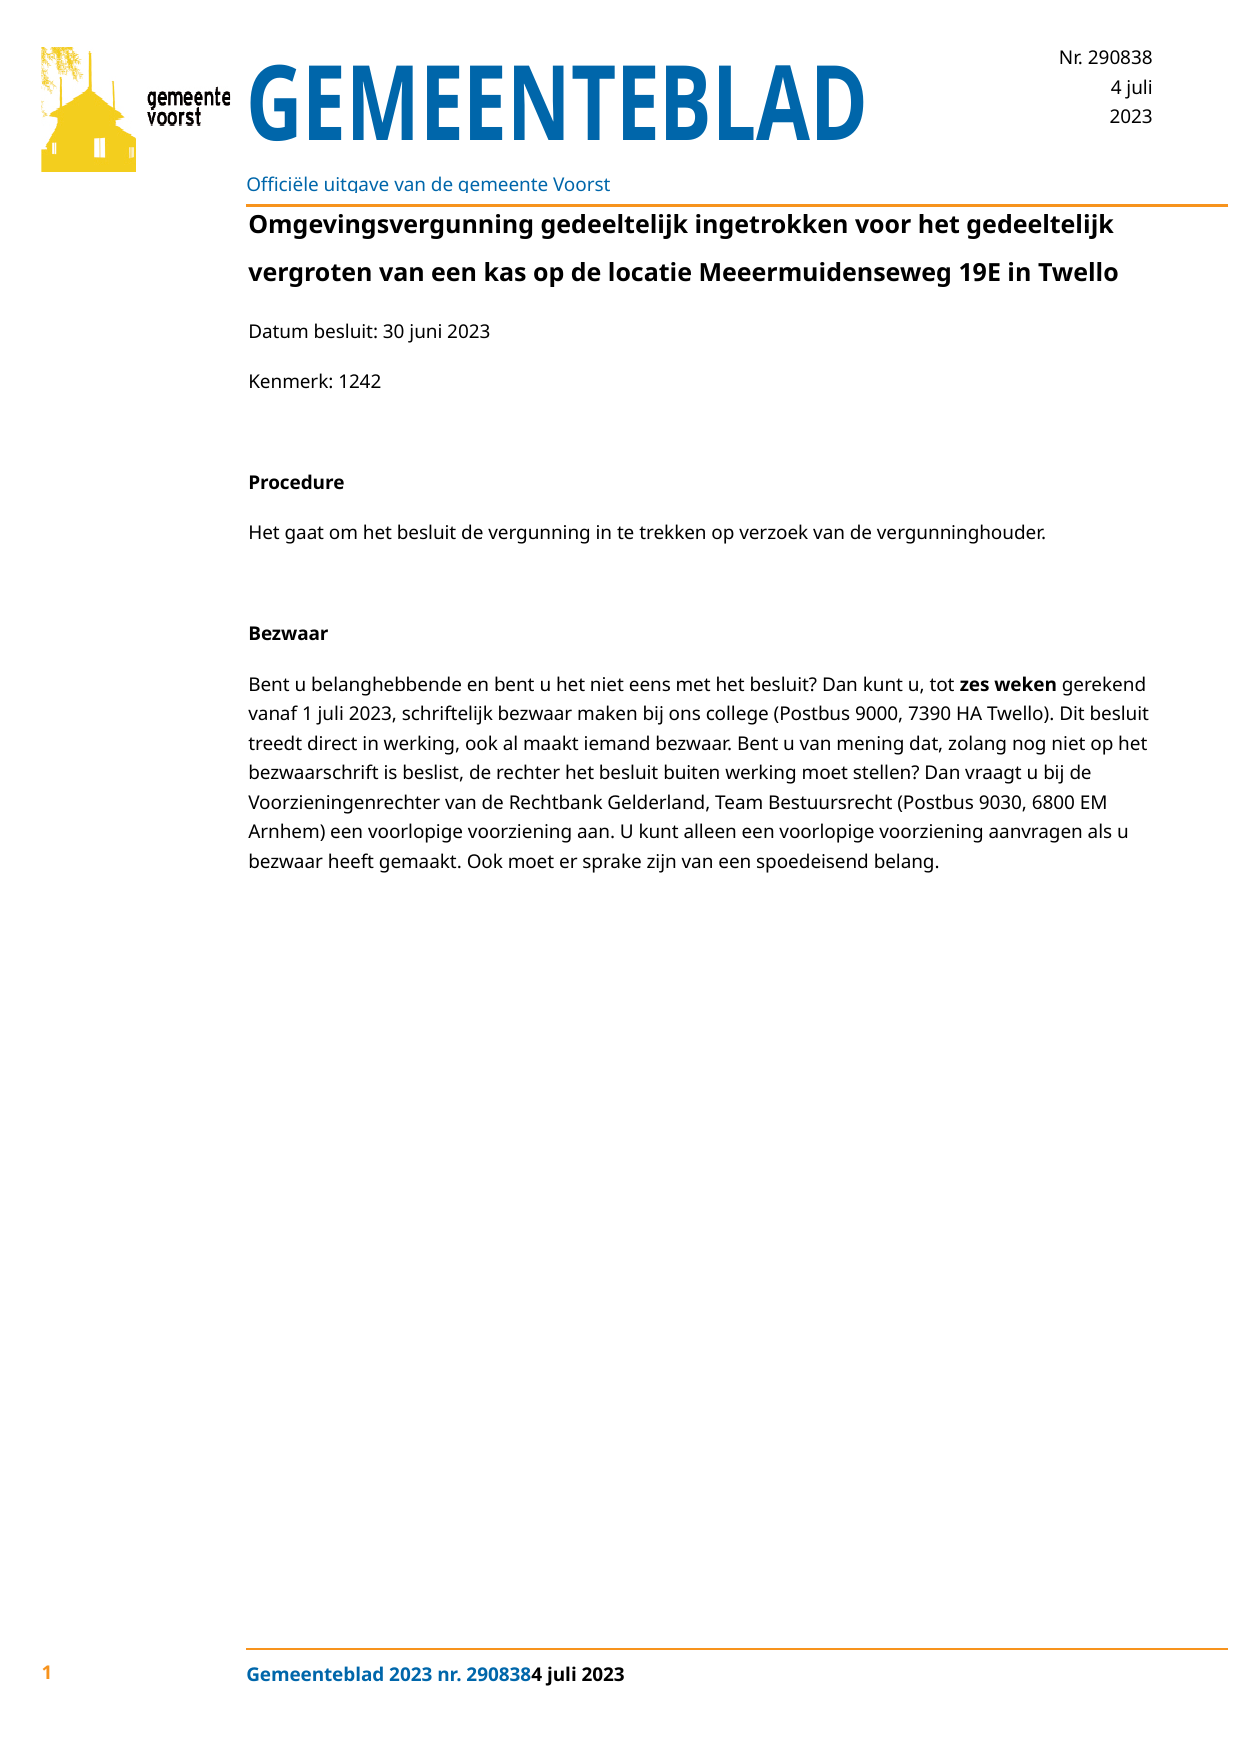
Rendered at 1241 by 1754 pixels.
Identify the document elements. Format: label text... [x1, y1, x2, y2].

text Datum besluit: 30 juni 2023 [248, 318, 1152, 344]
text Omgevingsvergunning gedeeltelijk ingetrokken voor het gedeeltelijk vergroten van een kas op de locatie Meeermuidenseweg 19E in Twello [248, 207, 1152, 288]
text Het gaat om het besluit de vergunning in te trekken op verzoek van de vergunninghouder. [248, 519, 1152, 545]
text Kenmerk: 1242 [248, 368, 1152, 394]
text Bent u belanghebbende en bent u het niet eens met het besluit? Dan kunt u, tot zes weken gerekend vanaf 1 juli 2023, schriftelijk bezwaar maken bij ons college (Postbus 9000, 7390 HA Twello). Dit besluit treedt direct in werking, ook al maakt iemand bezwaar. Bent u van mening dat, zolang nog niet op het bezwaarschrift is beslist, de rechter het besluit buiten werking moet stellen? Dan vraagt u bij de Voorzieningenrechter van de Rechtbank Gelderland, Team Bestuursrecht (Postbus 9030, 6800 EM Arnhem) een voorlopige voorziening aan. U kunt alleen een voorlopige voorziening aanvragen als u bezwaar heeft gemaakt. Ook moet er sprake zijn van een spoedeisend belang. [248, 671, 1152, 874]
text Procedure [248, 469, 1152, 495]
text Bezwaar [248, 620, 1152, 646]
picture [41, 47, 231, 172]
